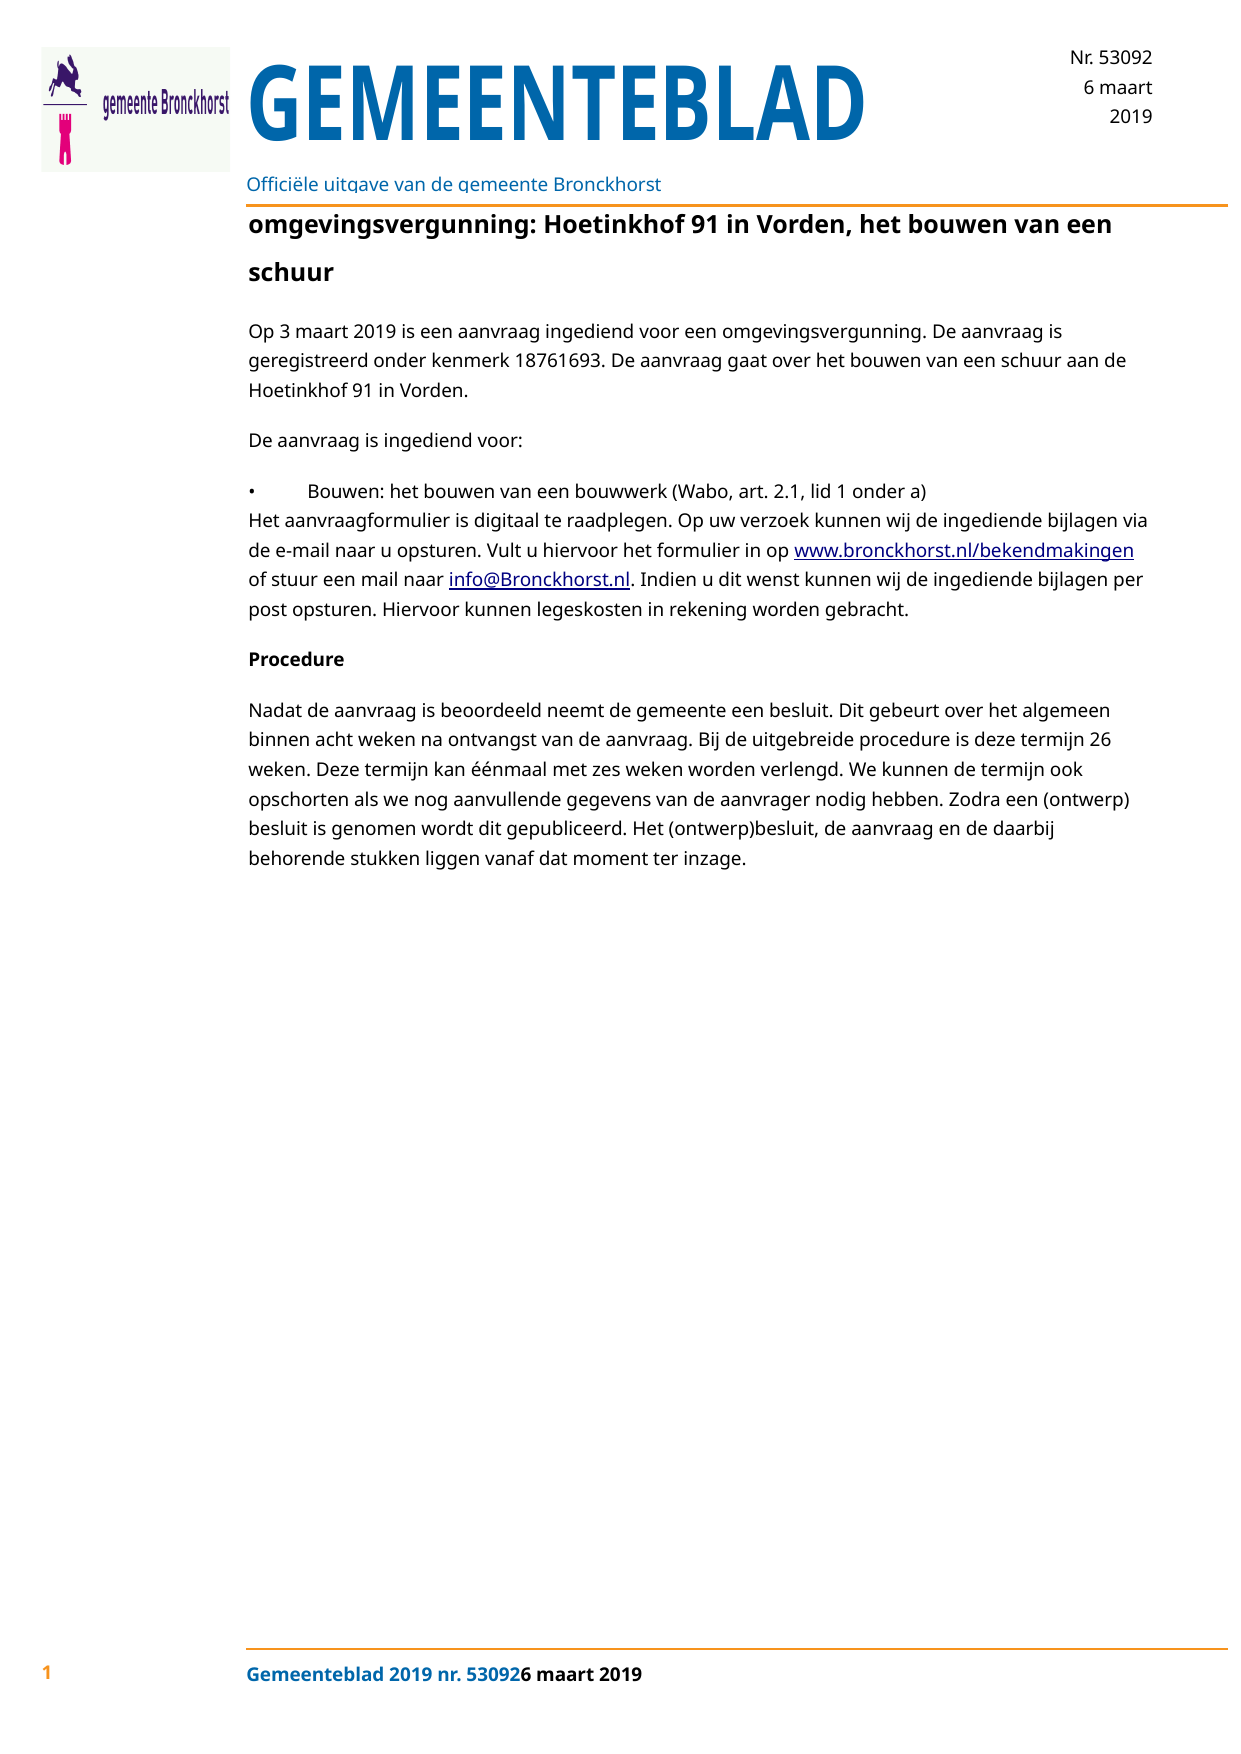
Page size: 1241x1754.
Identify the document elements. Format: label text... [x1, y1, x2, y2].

text Procedure [248, 647, 1152, 672]
picture [41, 47, 231, 172]
list Bouwen: het bouwen van een bouwwerk (Wabo, art. 2.1, lid 1 onder a) [248, 478, 1152, 504]
text omgevingsvergunning: Hoetinkhof 91 in Vorden, het bouwen van een schuur [248, 207, 1152, 288]
text Op 3 maart 2019 is een aanvraag ingediend voor een omgevingsvergunning. De aanvraag is geregistreerd onder kenmerk 18761693. De aanvraag gaat over het bouwen van een schuur aan de Hoetinkhof 91 in Vorden. [248, 318, 1152, 403]
text Het aanvraagformulier is digitaal te raadplegen. Op uw verzoek kunnen wij de ingediende bijlagen via de e-mail naar u opsturen. Vult u hiervoor het formulier in op www.bronckhorst.nl/bekendmakingen of stuur een mail naar info@Bronckhorst.nl. Indien u dit wenst kunnen wij de ingediende bijlagen per post opsturen. Hiervoor kunnen legeskosten in rekening worden gebracht. [248, 507, 1152, 622]
text Nadat de aanvraag is beoordeeld neemt de gemeente een besluit. Dit gebeurt over het algemeen binnen acht weken na ontvangst van de aanvraag. Bij de uitgebreide procedure is deze termijn 26 weken. Deze termijn kan éénmaal met zes weken worden verlengd. We kunnen de termijn ook opschorten als we nog aanvullende gegevens van de aanvrager nodig hebben. Zodra een (ontwerp) besluit is genomen wordt dit gepubliceerd. Het (ontwerp)besluit, de aanvraag en de daarbij behorende stukken liggen vanaf dat moment ter inzage. [248, 697, 1152, 871]
text De aanvraag is ingediend voor: [248, 427, 1152, 453]
